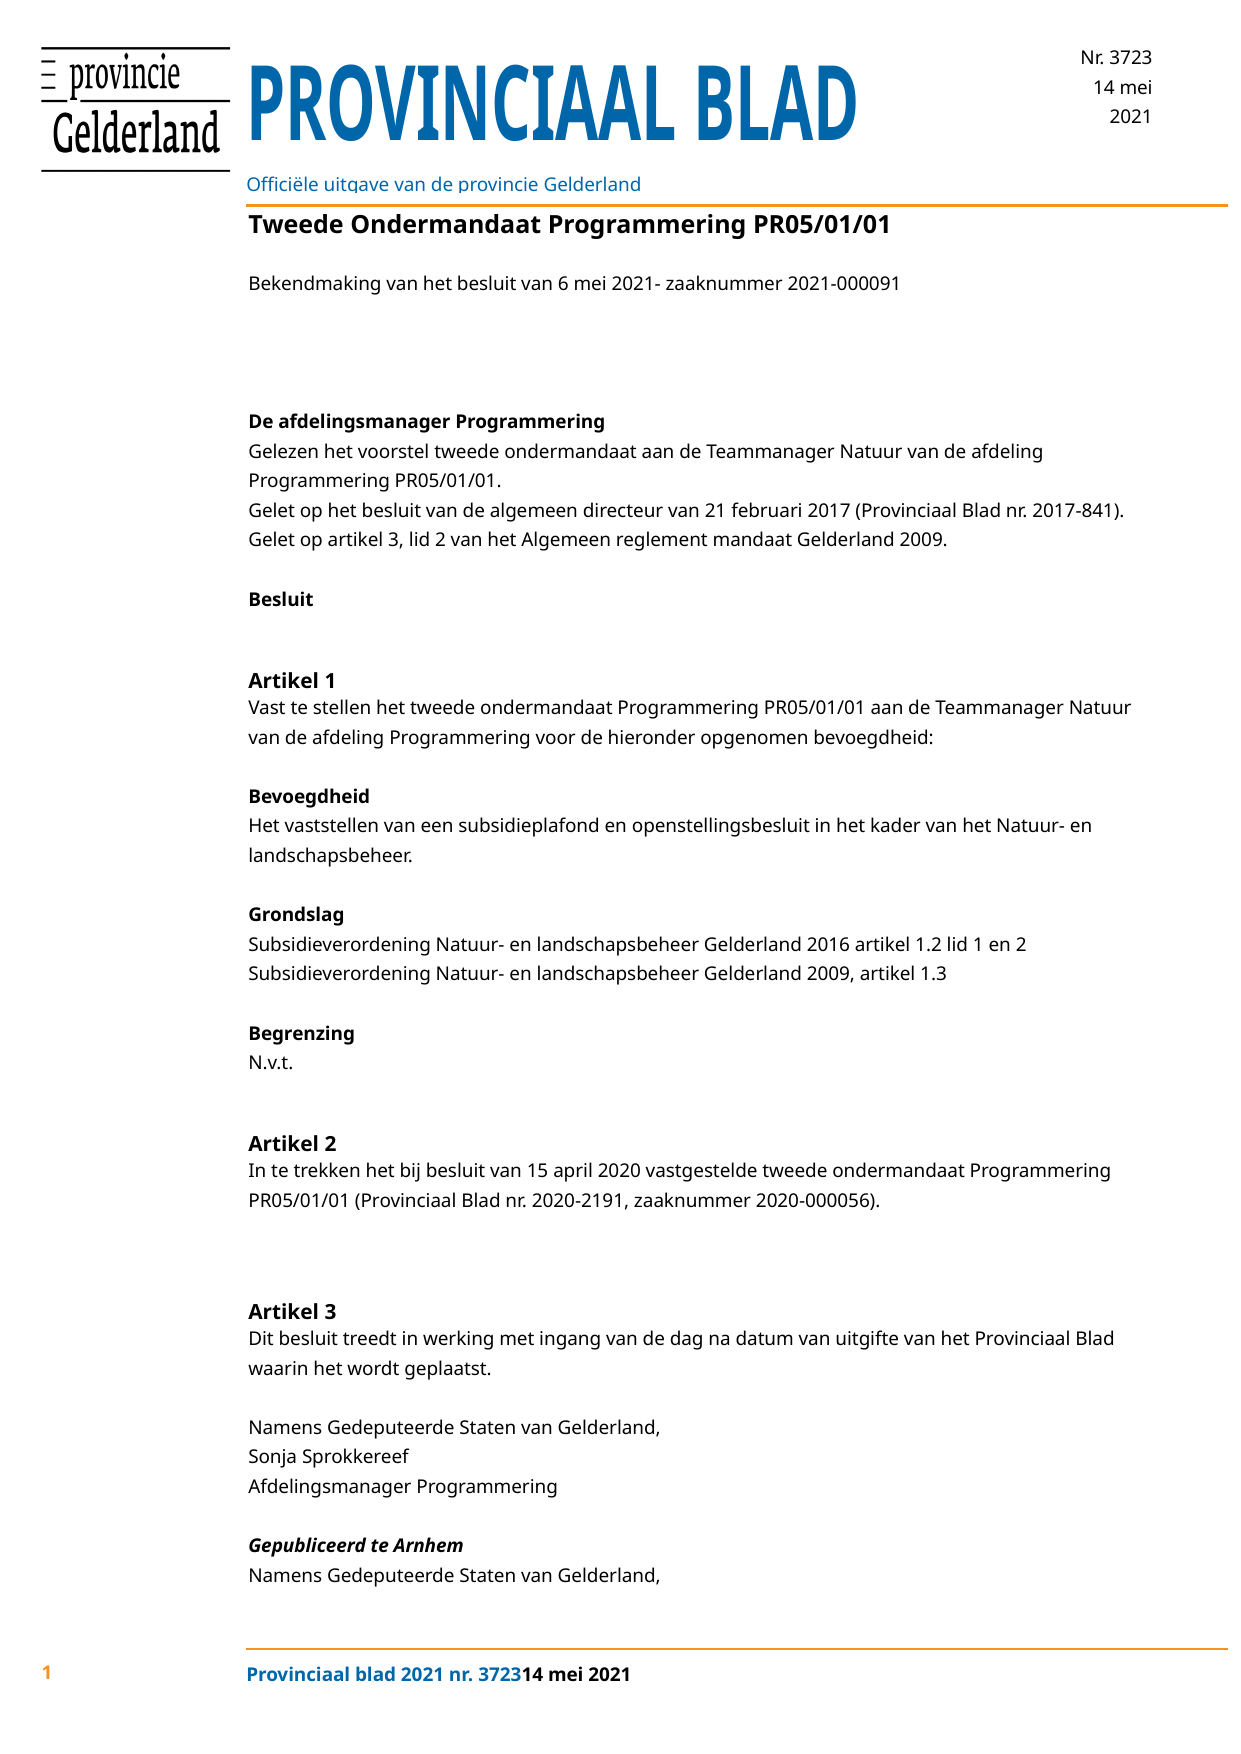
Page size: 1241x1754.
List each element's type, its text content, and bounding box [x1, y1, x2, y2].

text Sonja Sprokkereef [248, 1444, 1152, 1469]
text Tweede Ondermandaat Programmering PR05/01/01 [248, 207, 1152, 241]
text Artikel 2 [248, 1129, 1152, 1158]
text Afdelingsmanager Programmering [248, 1473, 1152, 1499]
text Grondslag [248, 901, 1152, 927]
text Namens Gedeputeerde Staten van Gelderland, [248, 1414, 1152, 1440]
text De afdelingsmanager Programmering [248, 408, 1152, 434]
text Subsidieverordening Natuur- en landschapsbeheer Gelderland 2009, artikel 1.3 [248, 961, 1152, 986]
text Bevoegdheid [248, 783, 1152, 809]
text Gelet op het besluit van de algemeen directeur van 21 februari 2017 (Provinciaal Blad nr. 2017-841). [248, 497, 1152, 523]
text In te trekken het bij besluit van 15 april 2020 vastgestelde tweede ondermandaat Programmering PR05/01/01 (Provinciaal Blad nr. 2020-2191, zaaknummer 2020-000056). [248, 1158, 1152, 1213]
picture [41, 47, 231, 172]
text Artikel 1 [248, 666, 1152, 694]
text Vast te stellen het tweede ondermandaat Programmering PR05/01/01 aan de Teammanager Natuur van de afdeling Programmering voor de hieronder opgenomen bevoegdheid: [248, 694, 1152, 749]
text Namens Gedeputeerde Staten van Gelderland, [248, 1562, 1152, 1588]
text N.v.t. [248, 1049, 1152, 1075]
text Dit besluit treedt in werking met ingang van de dag na datum van uitgifte van het Provinciaal Blad waarin het wordt geplaatst. [248, 1325, 1152, 1381]
text Gelezen het voorstel tweede ondermandaat aan de Teammanager Natuur van de afdeling Programmering PR05/01/01. [248, 438, 1152, 493]
text Bekendmaking van het besluit van 6 mei 2021- zaaknummer 2021-000091 [248, 270, 1152, 296]
text Gepubliceerd te Arnhem [248, 1532, 1152, 1558]
text Subsidieverordening Natuur- en landschapsbeheer Gelderland 2016 artikel 1.2 lid 1 en 2 [248, 931, 1152, 957]
text Begrenzing [248, 1020, 1152, 1045]
text Het vaststellen van een subsidieplafond en openstellingsbesluit in het kader van het Natuur- en landschapsbeheer. [248, 813, 1152, 868]
text Besluit [248, 586, 1152, 612]
text Artikel 3 [248, 1297, 1152, 1325]
text Gelet op artikel 3, lid 2 van het Algemeen reglement mandaat Gelderland 2009. [248, 527, 1152, 552]
